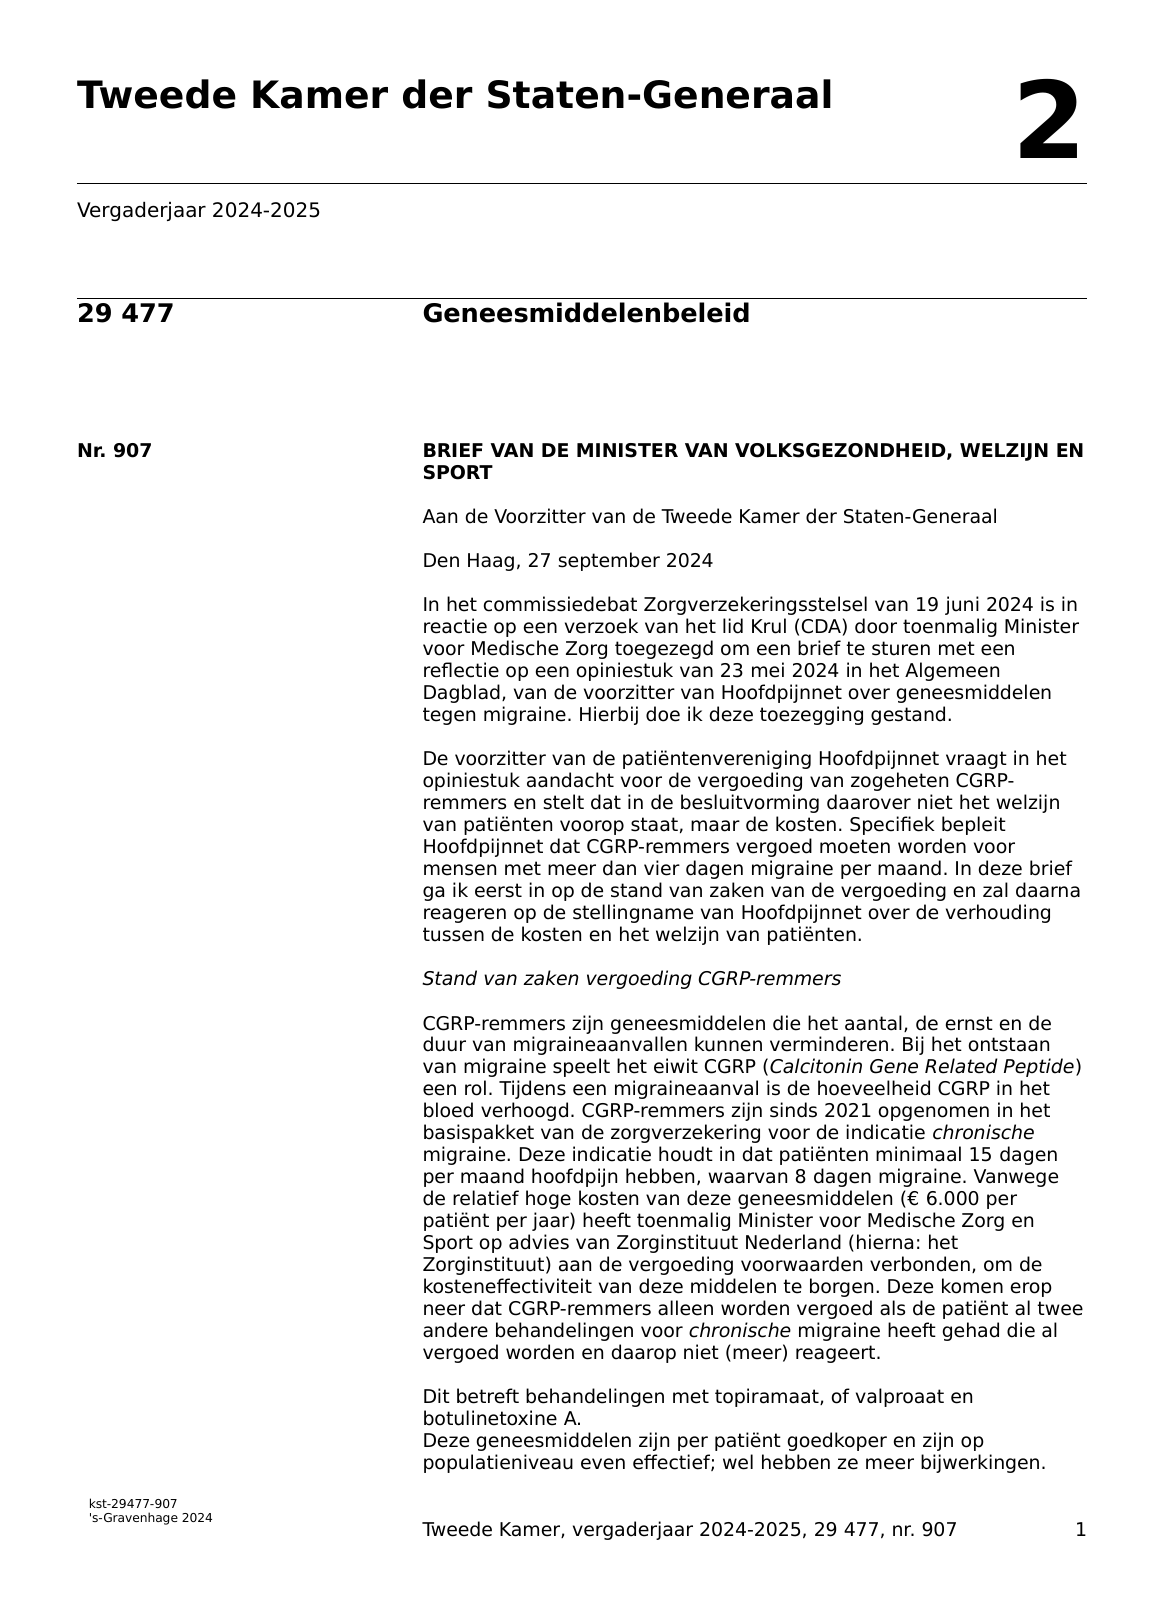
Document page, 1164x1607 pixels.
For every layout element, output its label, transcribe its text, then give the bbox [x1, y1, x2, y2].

text Dit betreft behandelingen met topiramaat, of valproaat en botulinetoxine A. [422, 1386, 1087, 1430]
text 's-Gravenhage 2024 [88, 1511, 323, 1525]
table_cell Vergaderjaar 2024-2025 [77, 184, 1087, 298]
text CGRP-remmers zijn geneesmiddelen die het aantal, de ernst en de duur van migraineaanvallen kunnen verminderen. Bij het ontstaan van migraine speelt het eiwit CGRP (Calcitonin Gene Related Peptide) een rol. Tijdens een migraineaanval is de hoeveelheid CGRP in het bloed verhoogd. CGRP-remmers zijn sinds 2021 opgenomen in het basispakket van de zorgverzekering voor de indicatie chronische migraine. Deze indicatie houdt in dat patiënten minimaal 15 dagen per maand hoofdpijn hebben, waarvan 8 dagen migraine. Vanwege de relatief hoge kosten van deze geneesmiddelen (€ 6.000 per patiënt per jaar) heeft toenmalig Minister voor Medische Zorg en Sport op advies van Zorginstituut Nederland (hierna: het Zorginstituut) aan de vergoeding voorwaarden verbonden, om de kosteneffectiviteit van deze middelen te borgen. Deze komen erop neer dat CGRP-remmers alleen worden vergoed als de patiënt al twee andere behandelingen voor chronische migraine heeft gehad die al vergoed worden en daarop niet (meer) reageert. [422, 1012, 1087, 1364]
text In het commissiedebat Zorgverzekeringsstelsel van 19 juni 2024 is in reactie op een verzoek van het lid Krul (CDA) door toenmalig Minister voor Medische Zorg toegezegd om een brief te sturen met een reflectie op een opiniestuk van 23 mei 2024 in het Algemeen Dagblad, van de voorzitter van Hoofdpijnnet over geneesmiddelen tegen migraine. Hierbij doe ik deze toezegging gestand. [422, 594, 1087, 726]
subtitle 29 477 Geneesmiddelenbeleid [77, 299, 1087, 329]
table_header 2 [886, 59, 1087, 183]
text Deze geneesmiddelen zijn per patiënt goedkoper en zijn op populatieniveau even effectief; wel hebben ze meer bijwerkingen. [422, 1430, 1087, 1474]
subtitle Nr. 907 BRIEF VAN DE MINISTER VAN VOLKSGEZONDHEID, WELZIJN EN SPORT [77, 440, 1087, 484]
text Den Haag, 27 september 2024 [422, 550, 1087, 572]
text De voorzitter van de patiëntenvereniging Hoofdpijnnet vraagt in het opiniestuk aandacht voor de vergoeding van zogeheten CGRP-remmers en stelt dat in de besluitvorming daarover niet het welzijn van patiënten voorop staat, maar de kosten. Specifiek bepleit Hoofdpijnnet dat CGRP-remmers vergoed moeten worden voor mensen met meer dan vier dagen migraine per maand. In deze brief ga ik eerst in op de stand van zaken van de vergoeding en zal daarna reageren op de stellingname van Hoofdpijnnet over de verhouding tussen de kosten en het welzijn van patiënten. [422, 748, 1087, 946]
text Aan de Voorzitter van de Tweede Kamer der Staten-Generaal [422, 506, 1087, 528]
text kst-29477-907 [88, 1497, 323, 1511]
subtitle Stand van zaken vergoeding CGRP-remmers [422, 968, 1087, 990]
table_header Tweede Kamer der Staten-Generaal [77, 59, 886, 183]
